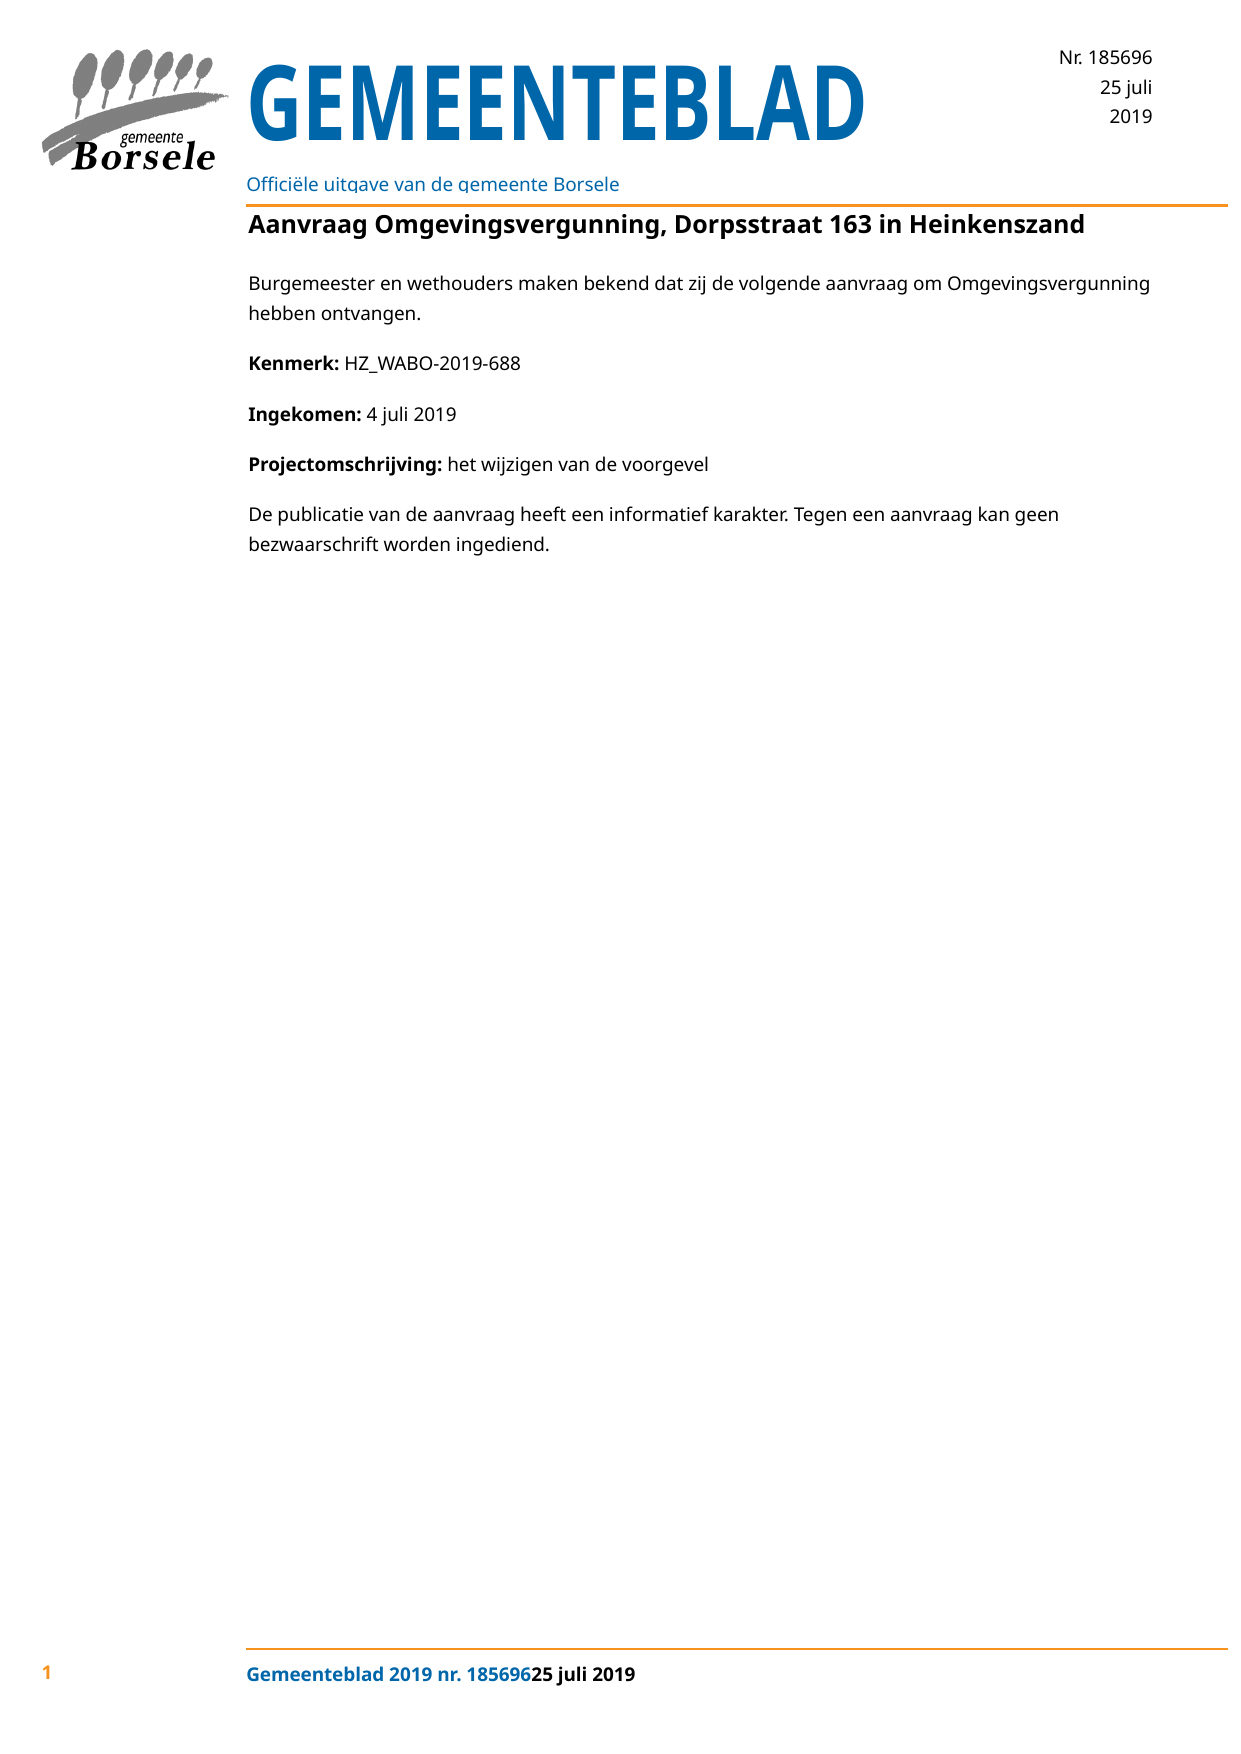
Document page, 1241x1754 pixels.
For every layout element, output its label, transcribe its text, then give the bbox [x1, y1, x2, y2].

text Burgemeester en wethouders maken bekend dat zij de volgende aanvraag om Omgevingsvergunning hebben ontvangen. [248, 270, 1152, 326]
text De publicatie van de aanvraag heeft een informatief karakter. Tegen een aanvraag kan geen bezwaarschrift worden ingediend. [248, 502, 1152, 557]
text Projectomschrijving: het wijzigen van de voorgevel [248, 451, 1152, 477]
text Kenmerk: HZ_WABO-2019-688 [248, 350, 1152, 376]
picture [41, 47, 231, 172]
text Aanvraag Omgevingsvergunning, Dorpsstraat 163 in Heinkenszand [248, 207, 1152, 241]
text Ingekomen: 4 juli 2019 [248, 401, 1152, 426]
